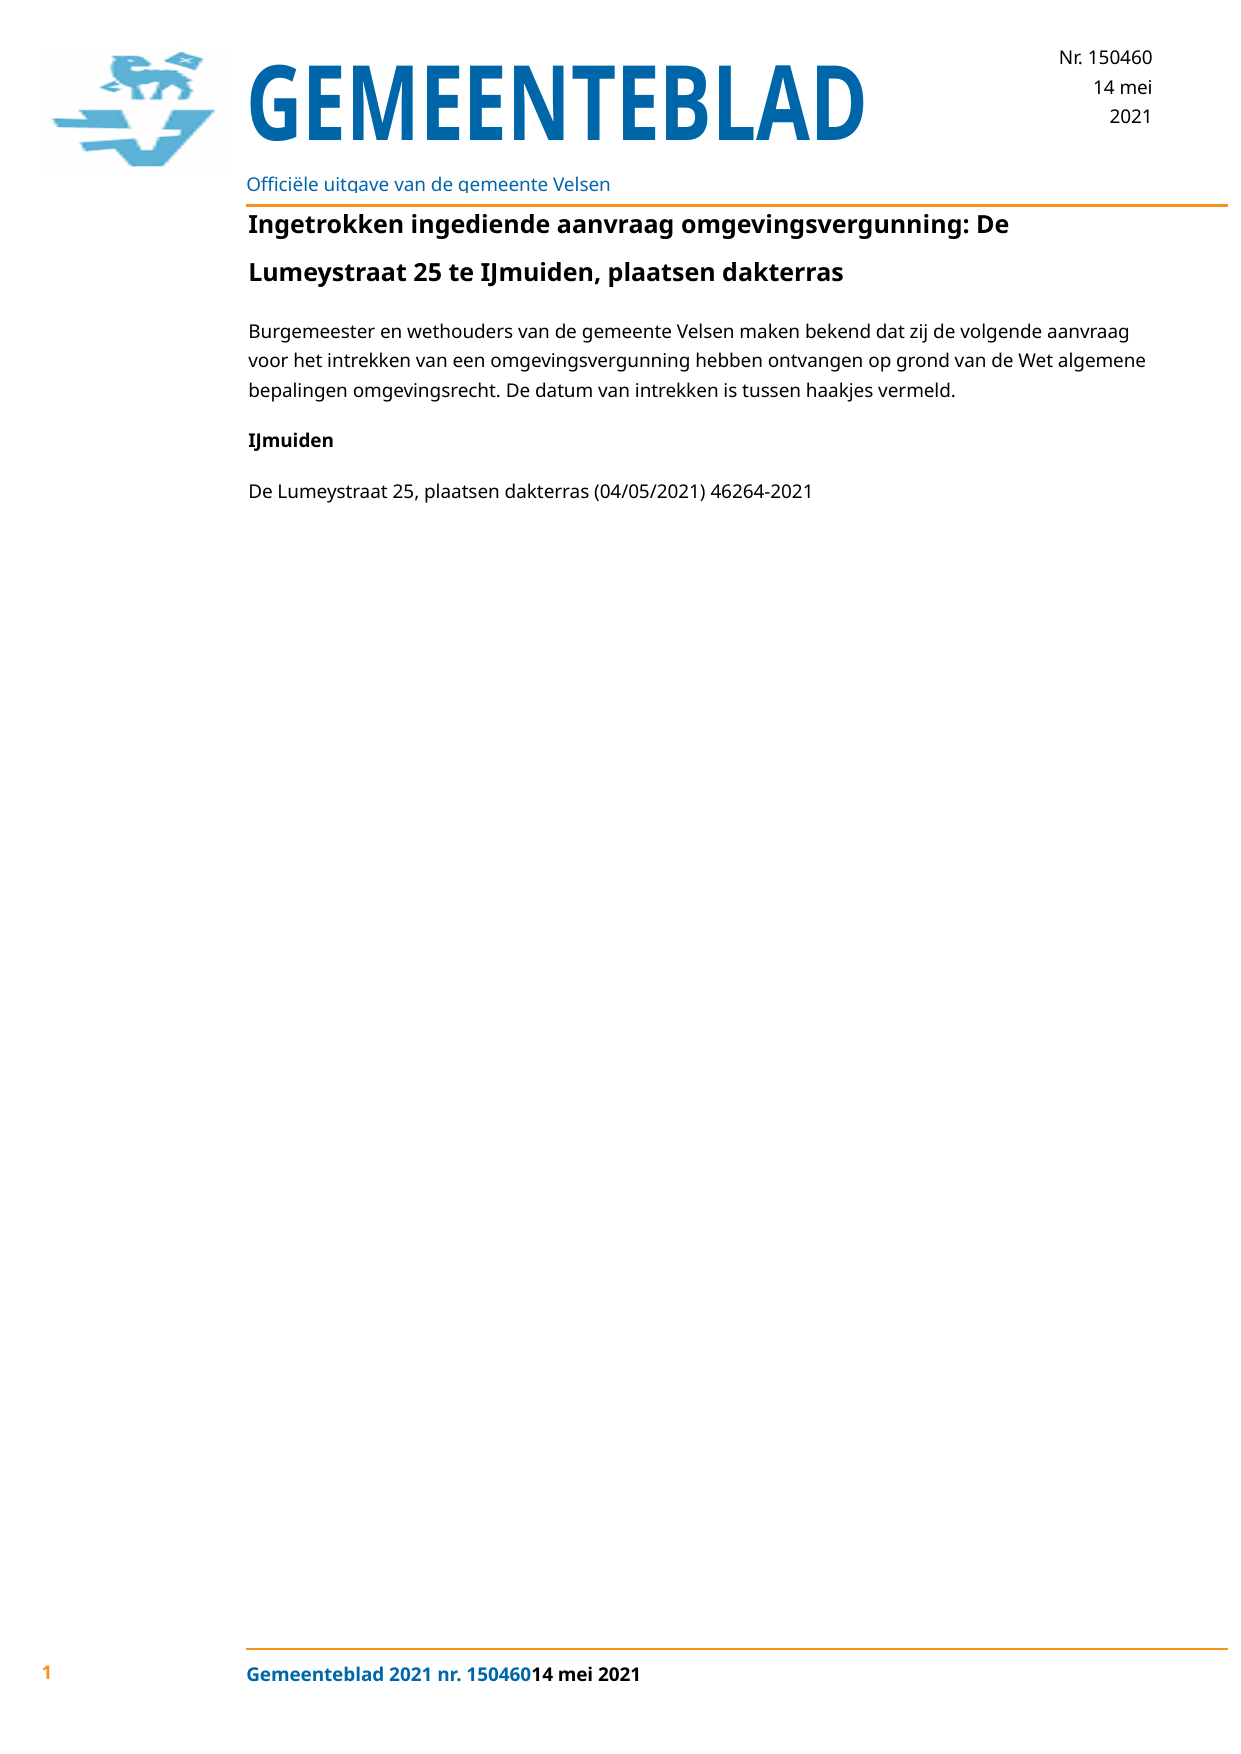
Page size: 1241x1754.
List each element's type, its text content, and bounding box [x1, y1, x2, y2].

text De Lumeystraat 25, plaatsen dakterras (04/05/2021) 46264-2021 [248, 478, 1152, 504]
text Ingetrokken ingediende aanvraag omgevingsvergunning: De Lumeystraat 25 te IJmuiden, plaatsen dakterras [248, 207, 1152, 288]
text Burgemeester en wethouders van de gemeente Velsen maken bekend dat zij de volgende aanvraag voor het intrekken van een omgevingsvergunning hebben ontvangen op grond van de Wet algemene bepalingen omgevingsrecht. De datum van intrekken is tussen haakjes vermeld. [248, 318, 1152, 403]
text IJmuiden [248, 427, 1152, 453]
picture [41, 47, 231, 172]
